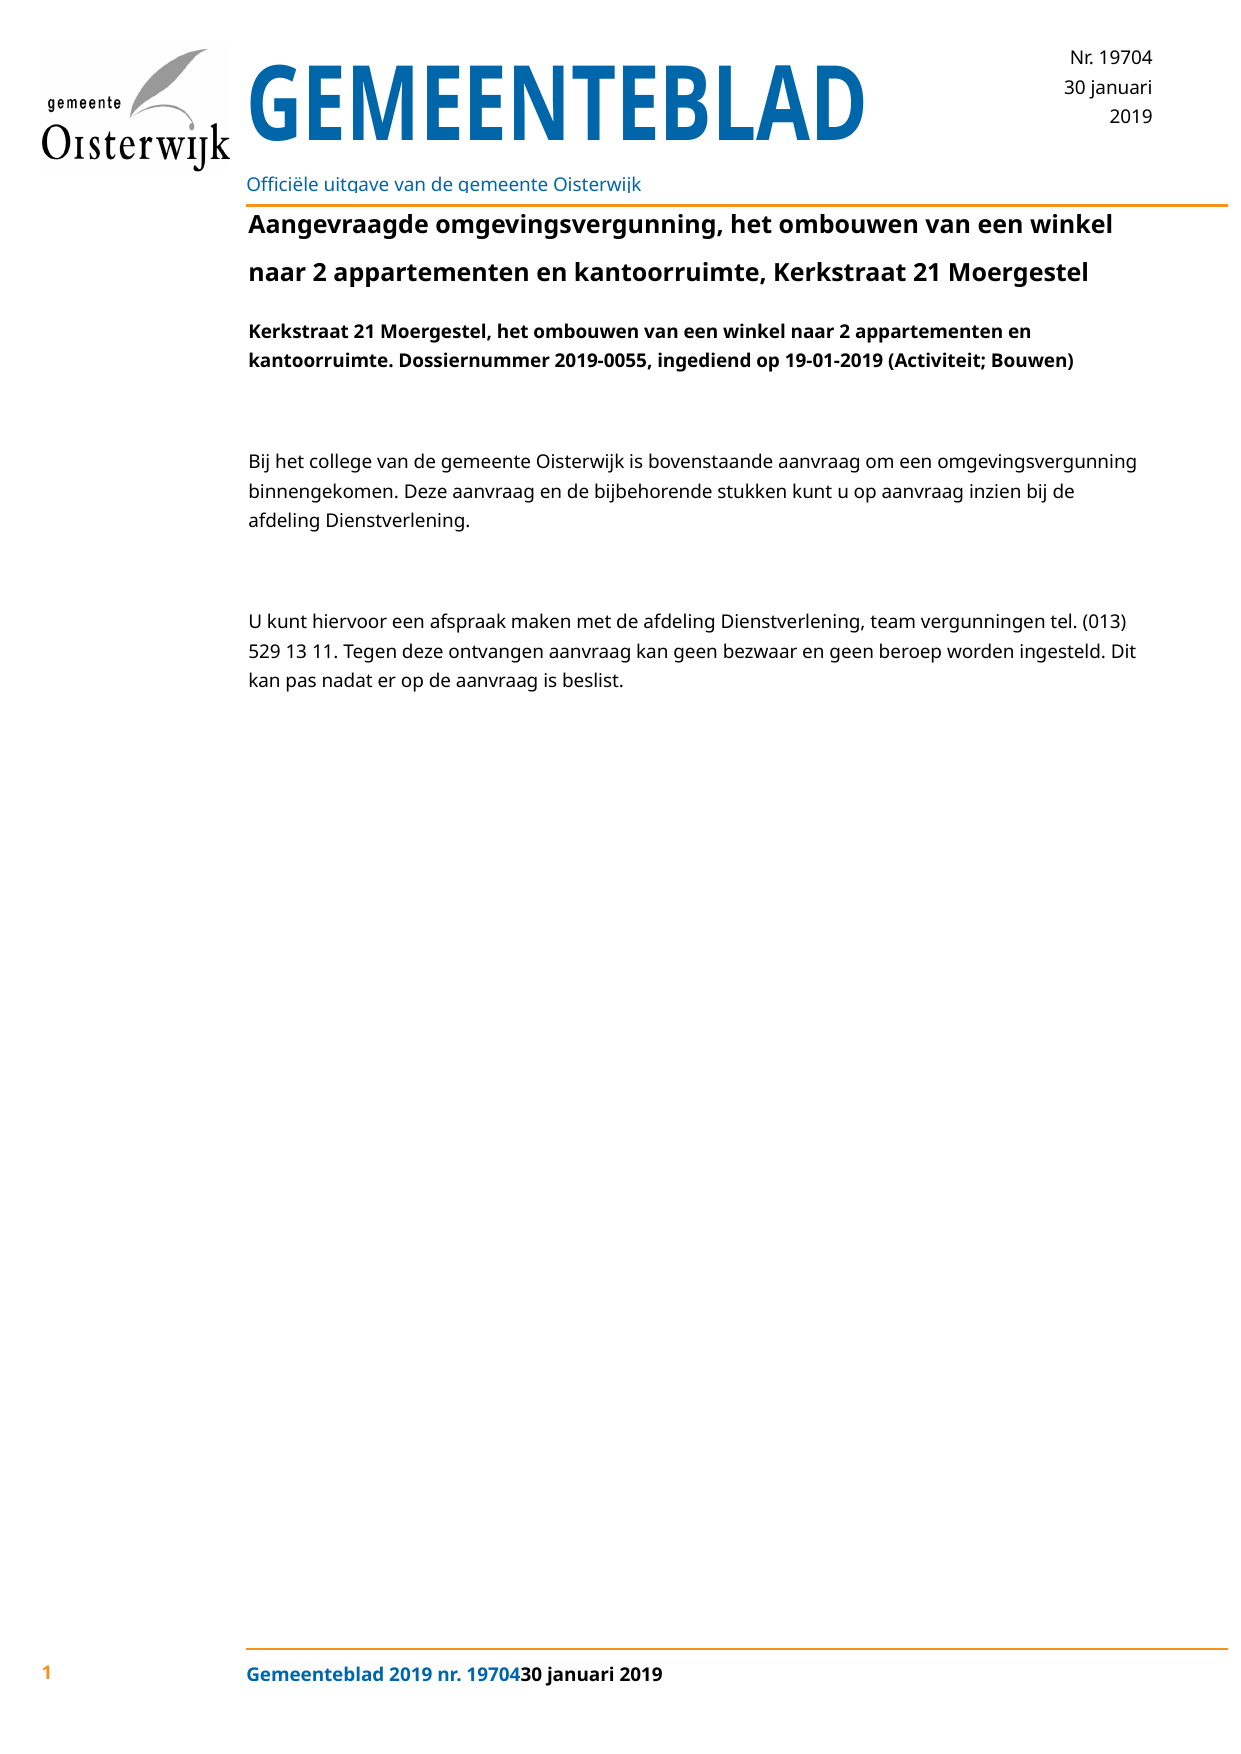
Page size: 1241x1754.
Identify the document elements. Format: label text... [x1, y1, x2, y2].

text U kunt hiervoor een afspraak maken met de afdeling Dienstverlening, team vergunningen tel. (013) 529 13 11. Tegen deze ontvangen aanvraag kan geen bezwaar en geen beroep worden ingesteld. Dit kan pas nadat er op de aanvraag is beslist. [248, 608, 1152, 693]
picture [41, 47, 231, 172]
text Aangevraagde omgevingsvergunning, het ombouwen van een winkel naar 2 appartementen en kantoorruimte, Kerkstraat 21 Moergestel [248, 207, 1152, 288]
text Bij het college van de gemeente Oisterwijk is bovenstaande aanvraag om een omgevingsvergunning binnengekomen. Deze aanvraag en de bijbehorende stukken kunt u op aanvraag inzien bij de afdeling Dienstverlening. [248, 448, 1152, 533]
text Kerkstraat 21 Moergestel, het ombouwen van een winkel naar 2 appartementen en kantoorruimte. Dossiernummer 2019-0055, ingediend op 19-01-2019 (Activiteit; Bouwen) [248, 318, 1152, 373]
